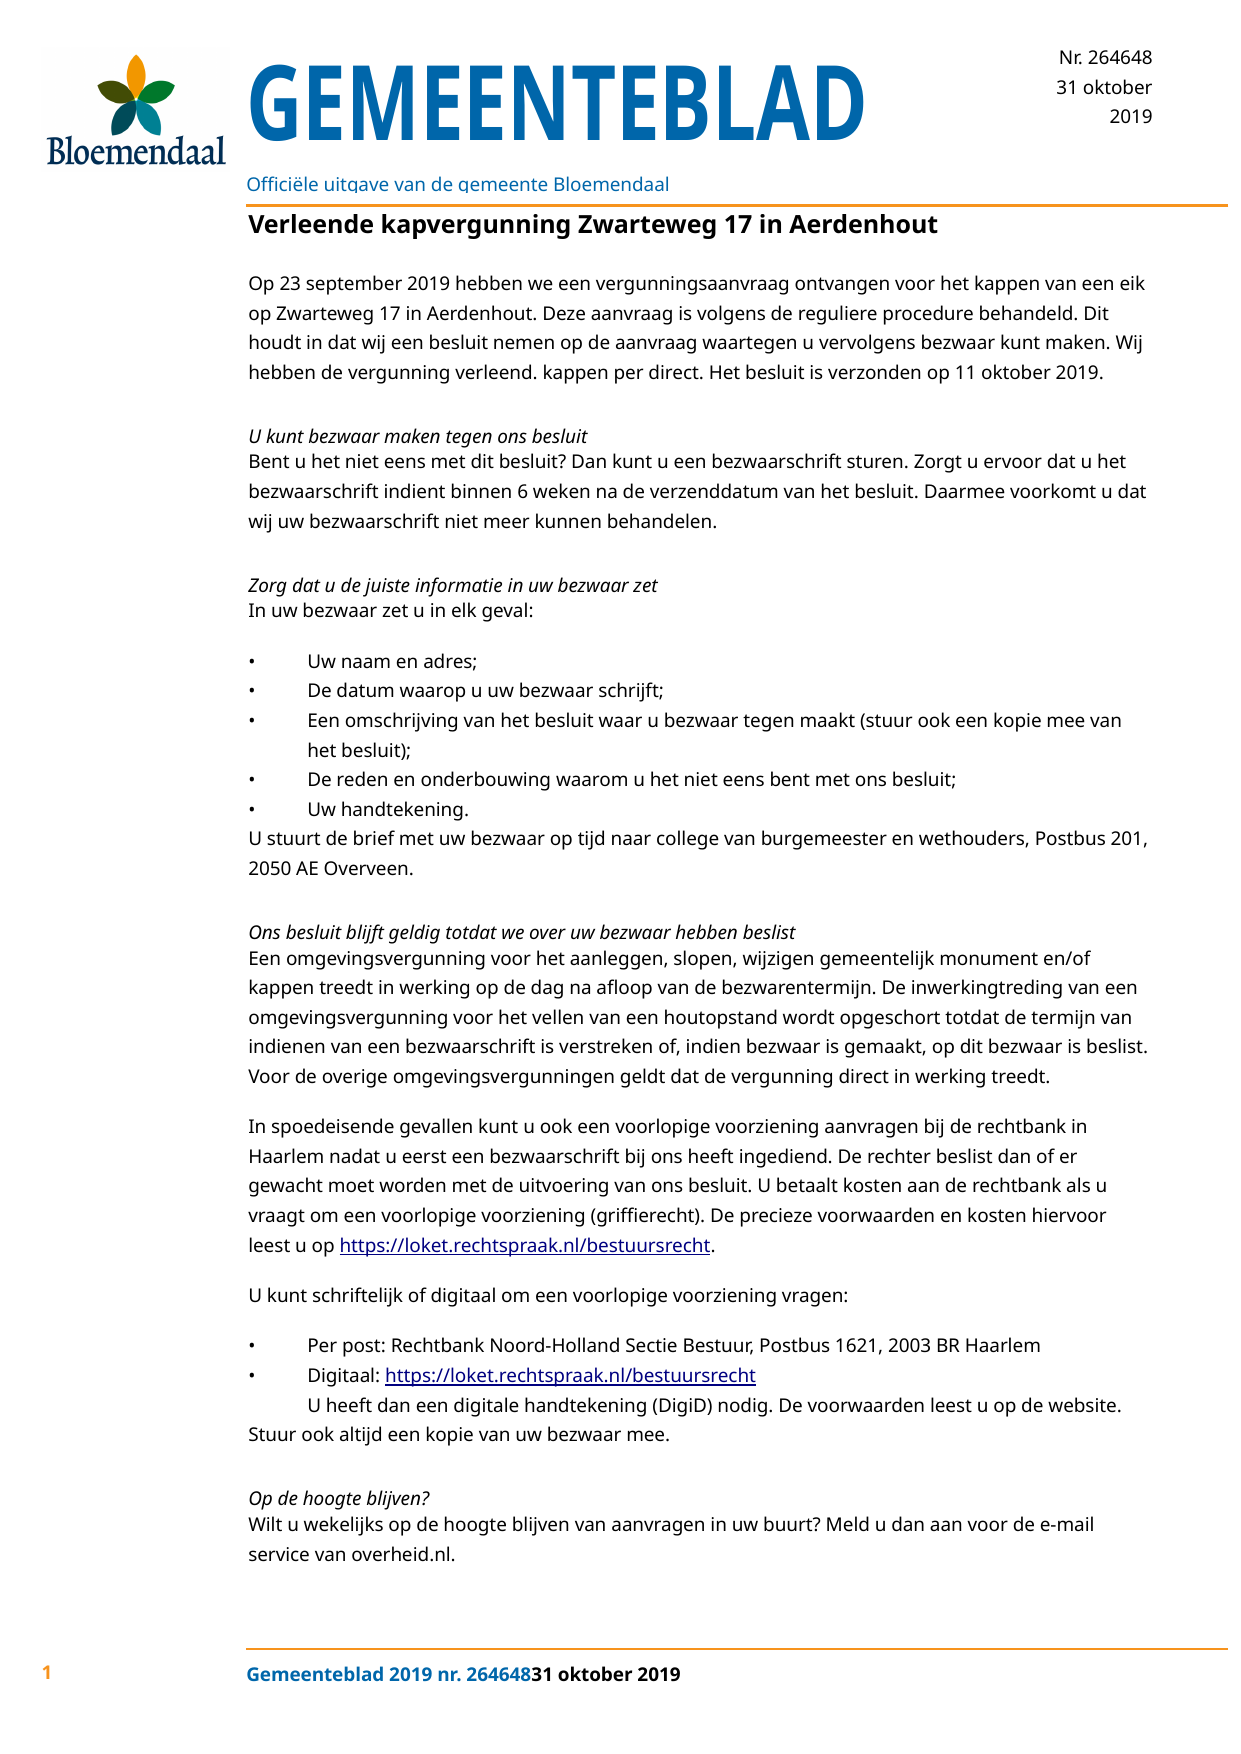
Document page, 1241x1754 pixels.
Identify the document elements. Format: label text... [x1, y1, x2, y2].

list De reden en onderbouwing waarom u het niet eens bent met ons besluit; [248, 766, 1152, 792]
list Een omschrijving van het besluit waar u bezwaar tegen maakt (stuur ook een kopie mee van het besluit); [248, 707, 1152, 762]
text Op 23 september 2019 hebben we een vergunningsaanvraag ontvangen voor het kappen van een eik op Zwarteweg 17 in Aerdenhout. Deze aanvraag is volgens de reguliere procedure behandeld. Dit houdt in dat wij een besluit nemen op de aanvraag waartegen u vervolgens bezwaar kunt maken. Wij hebben de vergunning verleend. kappen per direct. Het besluit is verzonden op 11 oktober 2019. [248, 270, 1152, 385]
list Digitaal: https://loket.rechtspraak.nl/bestuursrecht [248, 1362, 1152, 1388]
list U heeft dan een digitale handtekening (DigiD) nodig. De voorwaarden leest u op de website. [248, 1392, 1152, 1418]
picture [41, 47, 231, 172]
text Een omgevingsvergunning voor het aanleggen, slopen, wijzigen gemeentelijk monument en/of kappen treedt in werking op de dag na afloop van de bezwarentermijn. De inwerkingtreding van een omgevingsvergunning voor het vellen van een houtopstand wordt opgeschort totdat de termijn van indienen van een bezwaarschrift is verstreken of, indien bezwaar is gemaakt, op dit bezwaar is beslist. Voor de overige omgevingsvergunningen geldt dat de vergunning direct in werking treedt. [248, 945, 1152, 1089]
list Per post: Rechtbank Noord-Holland Sectie Bestuur, Postbus 1621, 2003 BR Haarlem [248, 1333, 1152, 1358]
text Stuur ook altijd een kopie van uw bezwaar mee. [248, 1421, 1152, 1447]
text U stuurt de brief met uw bezwaar op tijd naar college van burgemeester en wethouders, Postbus 201, 2050 AE Overveen. [248, 826, 1152, 881]
text Ons besluit blijft geldig totdat we over uw bezwaar hebben beslist [248, 919, 1152, 945]
text U kunt schriftelijk of digitaal om een voorlopige voorziening vragen: [248, 1282, 1152, 1308]
list De datum waarop u uw bezwaar schrijft; [248, 678, 1152, 703]
text Verleende kapvergunning Zwarteweg 17 in Aerdenhout [248, 207, 1152, 241]
text Wilt u wekelijks op de hoogte blijven van aanvragen in uw buurt? Meld u dan aan voor de e-mail service van overheid.nl. [248, 1511, 1152, 1566]
text U kunt bezwaar maken tegen ons besluit [248, 423, 1152, 449]
text Op de hoogte blijven? [248, 1485, 1152, 1511]
list Uw handtekening. [248, 796, 1152, 822]
text In spoedeisende gevallen kunt u ook een voorlopige voorziening aanvragen bij de rechtbank in Haarlem nadat u eerst een bezwaarschrift bij ons heeft ingediend. De rechter beslist dan of er gewacht moet worden met de uitvoering van ons besluit. U betaalt kosten aan de rechtbank als u vraagt om een voorlopige voorziening (griffierecht). De precieze voorwaarden en kosten hiervoor leest u op https://loket.rechtspraak.nl/bestuursrecht. [248, 1113, 1152, 1258]
text In uw bezwaar zet u in elk geval: [248, 598, 1152, 623]
text Bent u het niet eens met dit besluit? Dan kunt u een bezwaarschrift sturen. Zorgt u ervoor dat u het bezwaarschrift indient binnen 6 weken na de verzenddatum van het besluit. Daarmee voorkomt u dat wij uw bezwaarschrift niet meer kunnen behandelen. [248, 449, 1152, 534]
list Uw naam en adres; [248, 648, 1152, 674]
text Zorg dat u de juiste informatie in uw bezwaar zet [248, 572, 1152, 598]
